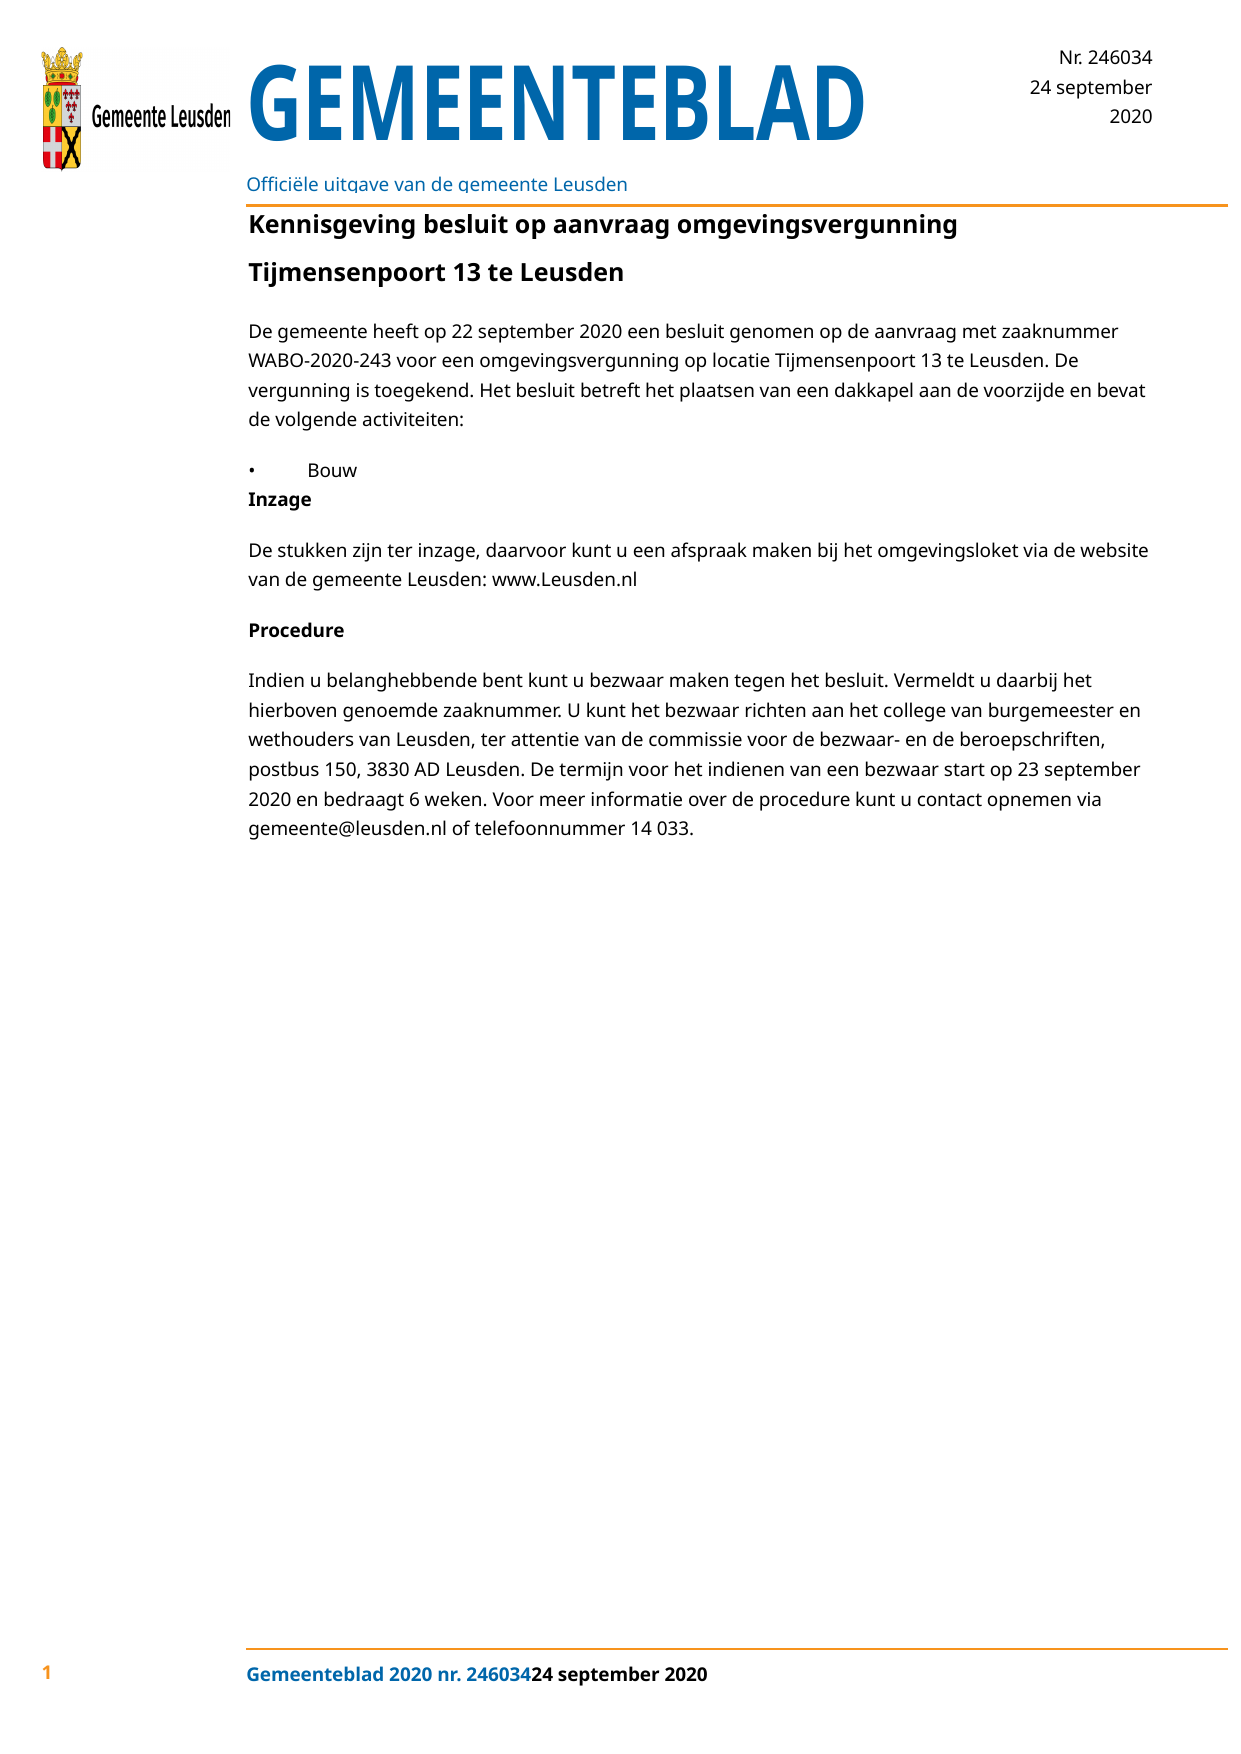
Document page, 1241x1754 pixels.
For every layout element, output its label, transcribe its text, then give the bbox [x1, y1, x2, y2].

text Kennisgeving besluit op aanvraag omgevingsvergunning Tijmensenpoort 13 te Leusden [248, 207, 1152, 288]
text De gemeente heeft op 22 september 2020 een besluit genomen op de aanvraag met zaaknummer WABO-2020-243 voor een omgevingsvergunning op locatie Tijmensenpoort 13 te Leusden. De vergunning is toegekend. Het besluit betreft het plaatsen van een dakkapel aan de voorzijde en bevat de volgende activiteiten: [248, 318, 1152, 432]
picture [41, 47, 231, 172]
list Bouw [248, 457, 1152, 483]
text Indien u belanghebbende bent kunt u bezwaar maken tegen het besluit. Vermeldt u daarbij het hierboven genoemde zaaknummer. U kunt het bezwaar richten aan het college van burgemeester en wethouders van Leusden, ter attentie van de commissie voor de bezwaar- en de beroepschriften, postbus 150, 3830 AD Leusden. De termijn voor het indienen van een bezwaar start op 23 september 2020 en bedraagt 6 weken. Voor meer informatie over de procedure kunt u contact opnemen via gemeente@leusden.nl of telefoonnummer 14 033. [248, 667, 1152, 841]
text Procedure [248, 617, 1152, 643]
text De stukken zijn ter inzage, daarvoor kunt u een afspraak maken bij het omgevingsloket via de website van de gemeente Leusden: www.Leusden.nl [248, 537, 1152, 592]
text Inzage [248, 487, 1152, 512]
